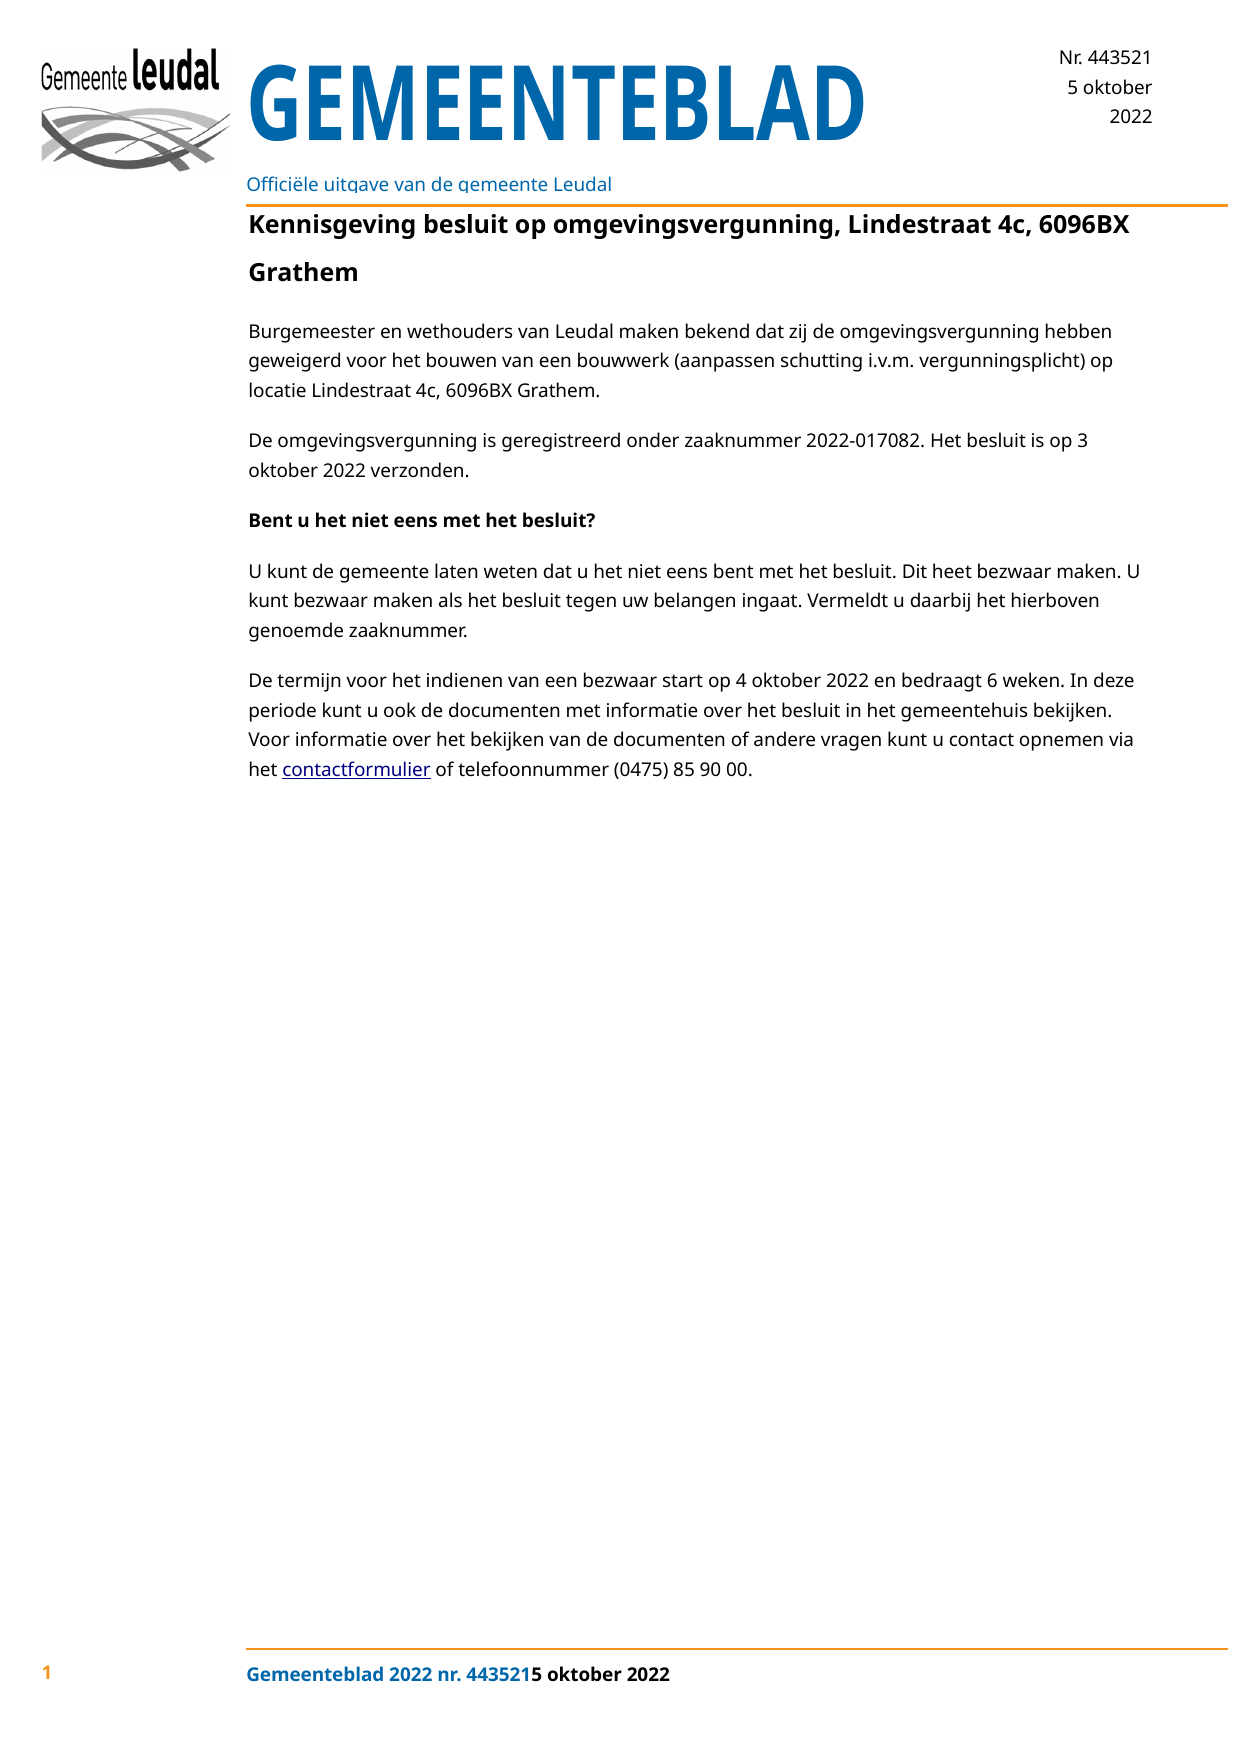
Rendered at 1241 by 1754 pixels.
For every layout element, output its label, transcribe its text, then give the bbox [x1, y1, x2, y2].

text Burgemeester en wethouders van Leudal maken bekend dat zij de omgevingsvergunning hebben geweigerd voor het bouwen van een bouwwerk (aanpassen schutting i.v.m. vergunningsplicht) op locatie Lindestraat 4c, 6096BX Grathem. [248, 318, 1152, 403]
text Kennisgeving besluit op omgevingsvergunning, Lindestraat 4c, 6096BX Grathem [248, 207, 1152, 288]
text Bent u het niet eens met het besluit? [248, 507, 1152, 533]
text De omgevingsvergunning is geregistreerd onder zaaknummer 2022-017082. Het besluit is op 3 oktober 2022 verzonden. [248, 427, 1152, 483]
picture [41, 47, 231, 172]
text De termijn voor het indienen van een bezwaar start op 4 oktober 2022 en bedraagt 6 weken. In deze periode kunt u ook de documenten met informatie over het besluit in het gemeentehuis bekijken. Voor informatie over het bekijken van de documenten of andere vragen kunt u contact opnemen via het contactformulier of telefoonnummer (0475) 85 90 00. [248, 667, 1152, 782]
text U kunt de gemeente laten weten dat u het niet eens bent met het besluit. Dit heet bezwaar maken. U kunt bezwaar maken als het besluit tegen uw belangen ingaat. Vermeldt u daarbij het hierboven genoemde zaaknummer. [248, 558, 1152, 643]
